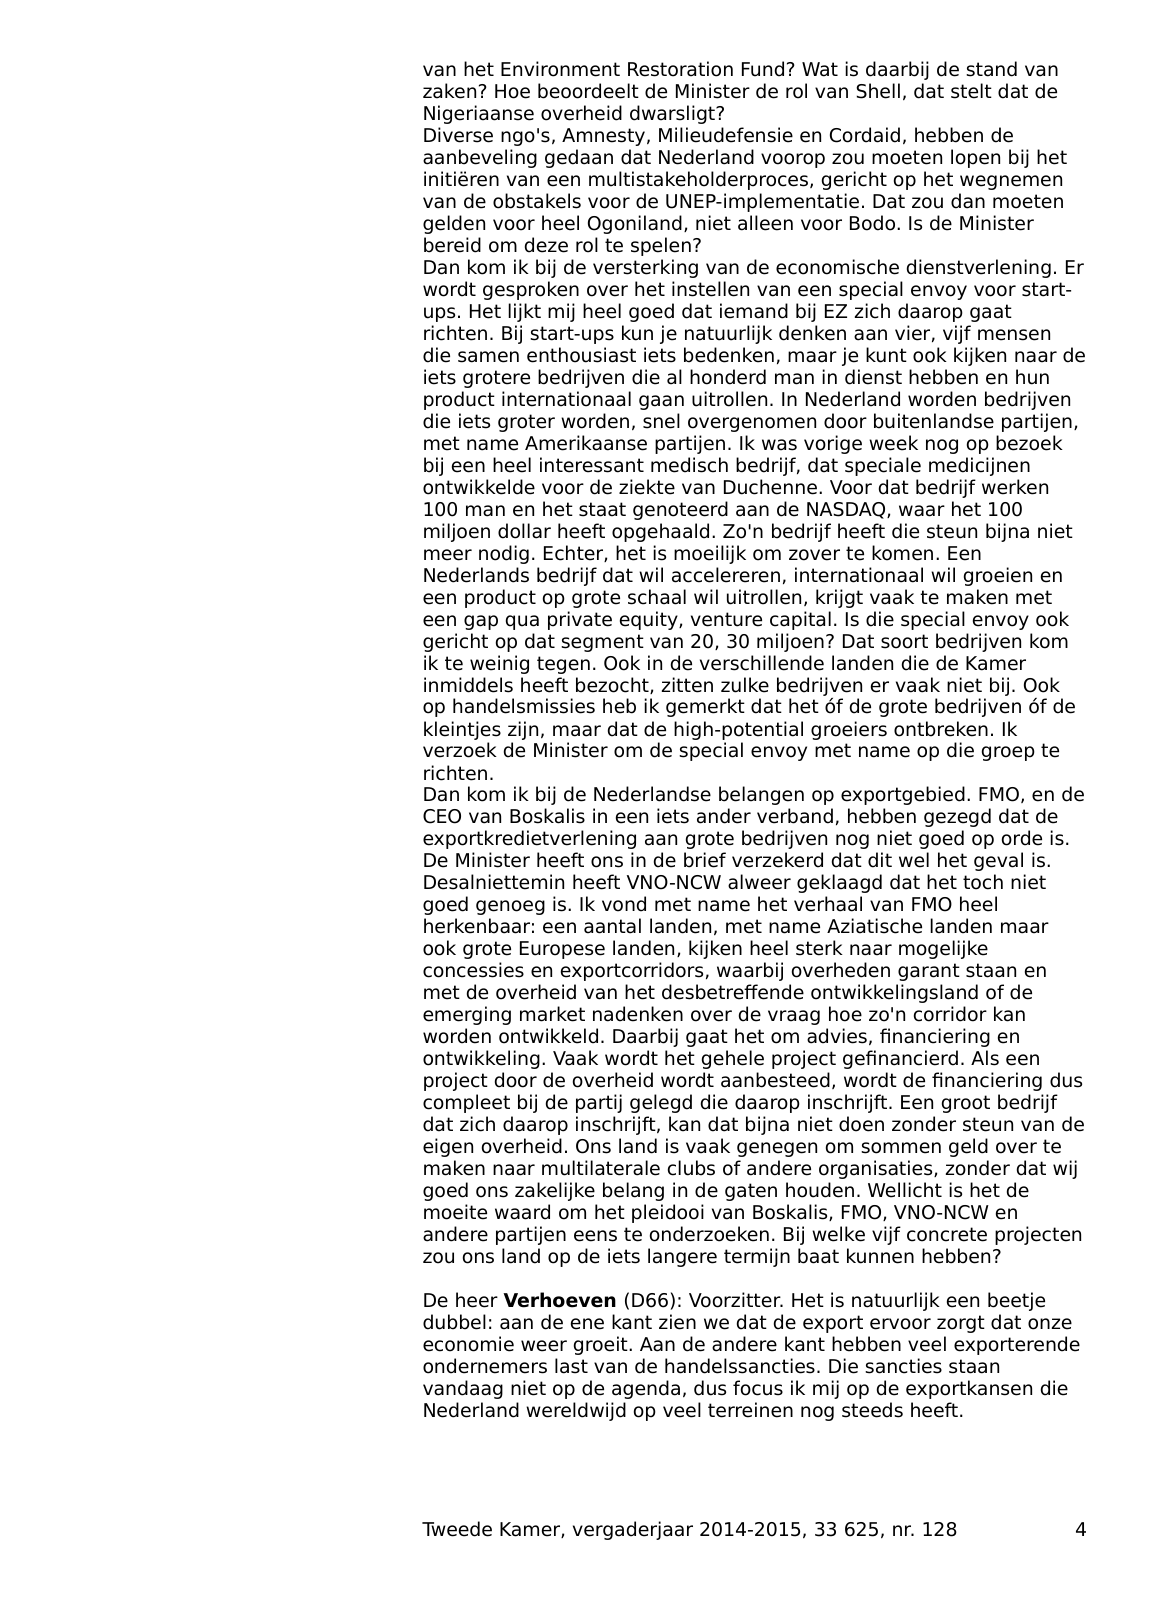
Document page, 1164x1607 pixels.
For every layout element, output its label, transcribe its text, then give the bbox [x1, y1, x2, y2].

text van het Environment Restoration Fund? Wat is daarbij de stand van zaken? Hoe beoordeelt de Minister de rol van Shell, dat stelt dat de Nigeriaanse overheid dwarsligt? [422, 59, 1087, 125]
text De heer Verhoeven (D66): Voorzitter. Het is natuurlijk een beetje dubbel: aan de ene kant zien we dat de export ervoor zorgt dat onze economie weer groeit. Aan de andere kant hebben veel exporterende ondernemers last van de handelssancties. Die sancties staan vandaag niet op de agenda, dus focus ik mij op de exportkansen die Nederland wereldwijd op veel terreinen nog steeds heeft. [422, 1290, 1087, 1422]
text Diverse ngo's, Amnesty, Milieudefensie en Cordaid, hebben de aanbeveling gedaan dat Nederland voorop zou moeten lopen bij het initiëren van een multistakeholderproces, gericht op het wegnemen van de obstakels voor de UNEP-implementatie. Dat zou dan moeten gelden voor heel Ogoniland, niet alleen voor Bodo. Is de Minister bereid om deze rol te spelen? [422, 125, 1087, 257]
text Dan kom ik bij de Nederlandse belangen op exportgebied. FMO, en de CEO van Boskalis in een iets ander verband, hebben gezegd dat de exportkredietverlening aan grote bedrijven nog niet goed op orde is. De Minister heeft ons in de brief verzekerd dat dit wel het geval is. Desalniettemin heeft VNO-NCW alweer geklaagd dat het toch niet goed genoeg is. Ik vond met name het verhaal van FMO heel herkenbaar: een aantal landen, met name Aziatische landen maar ook grote Europese landen, kijken heel sterk naar mogelijke concessies en exportcorridors, waarbij overheden garant staan en met de overheid van het desbetreffende ontwikkelingsland of de emerging market nadenken over de vraag hoe zo'n corridor kan worden ontwikkeld. Daarbij gaat het om advies, financiering en ontwikkeling. Vaak wordt het gehele project gefinancierd. Als een project door de overheid wordt aanbesteed, wordt de financiering dus compleet bij de partij gelegd die daarop inschrijft. Een groot bedrijf dat zich daarop inschrijft, kan dat bijna niet doen zonder steun van de eigen overheid. Ons land is vaak genegen om sommen geld over te maken naar multilaterale clubs of andere organisaties, zonder dat wij goed ons zakelijke belang in de gaten houden. Wellicht is het de moeite waard om het pleidooi van Boskalis, FMO, VNO-NCW en andere partijen eens te onderzoeken. Bij welke vijf concrete projecten zou ons land op de iets langere termijn baat kunnen hebben? [422, 784, 1087, 1268]
text Dan kom ik bij de versterking van de economische dienstverlening. Er wordt gesproken over het instellen van een special envoy voor start-ups. Het lijkt mij heel goed dat iemand bij EZ zich daarop gaat richten. Bij start-ups kun je natuurlijk denken aan vier, vijf mensen die samen enthousiast iets bedenken, maar je kunt ook kijken naar de iets grotere bedrijven die al honderd man in dienst hebben en hun product internationaal gaan uitrollen. In Nederland worden bedrijven die iets groter worden, snel overgenomen door buitenlandse partijen, met name Amerikaanse partijen. Ik was vorige week nog op bezoek bij een heel interessant medisch bedrijf, dat speciale medicijnen ontwikkelde voor de ziekte van Duchenne. Voor dat bedrijf werken 100 man en het staat genoteerd aan de NASDAQ, waar het 100 miljoen dollar heeft opgehaald. Zo'n bedrijf heeft die steun bijna niet meer nodig. Echter, het is moeilijk om zover te komen. Een Nederlands bedrijf dat wil accelereren, internationaal wil groeien en een product op grote schaal wil uitrollen, krijgt vaak te maken met een gap qua private equity, venture capital. Is die special envoy ook gericht op dat segment van 20, 30 miljoen? Dat soort bedrijven kom ik te weinig tegen. Ook in de verschillende landen die de Kamer inmiddels heeft bezocht, zitten zulke bedrijven er vaak niet bij. Ook op handelsmissies heb ik gemerkt dat het óf de grote bedrijven óf de kleintjes zijn, maar dat de high-potential groeiers ontbreken. Ik verzoek de Minister om de special envoy met name op die groep te richten. [422, 257, 1087, 784]
